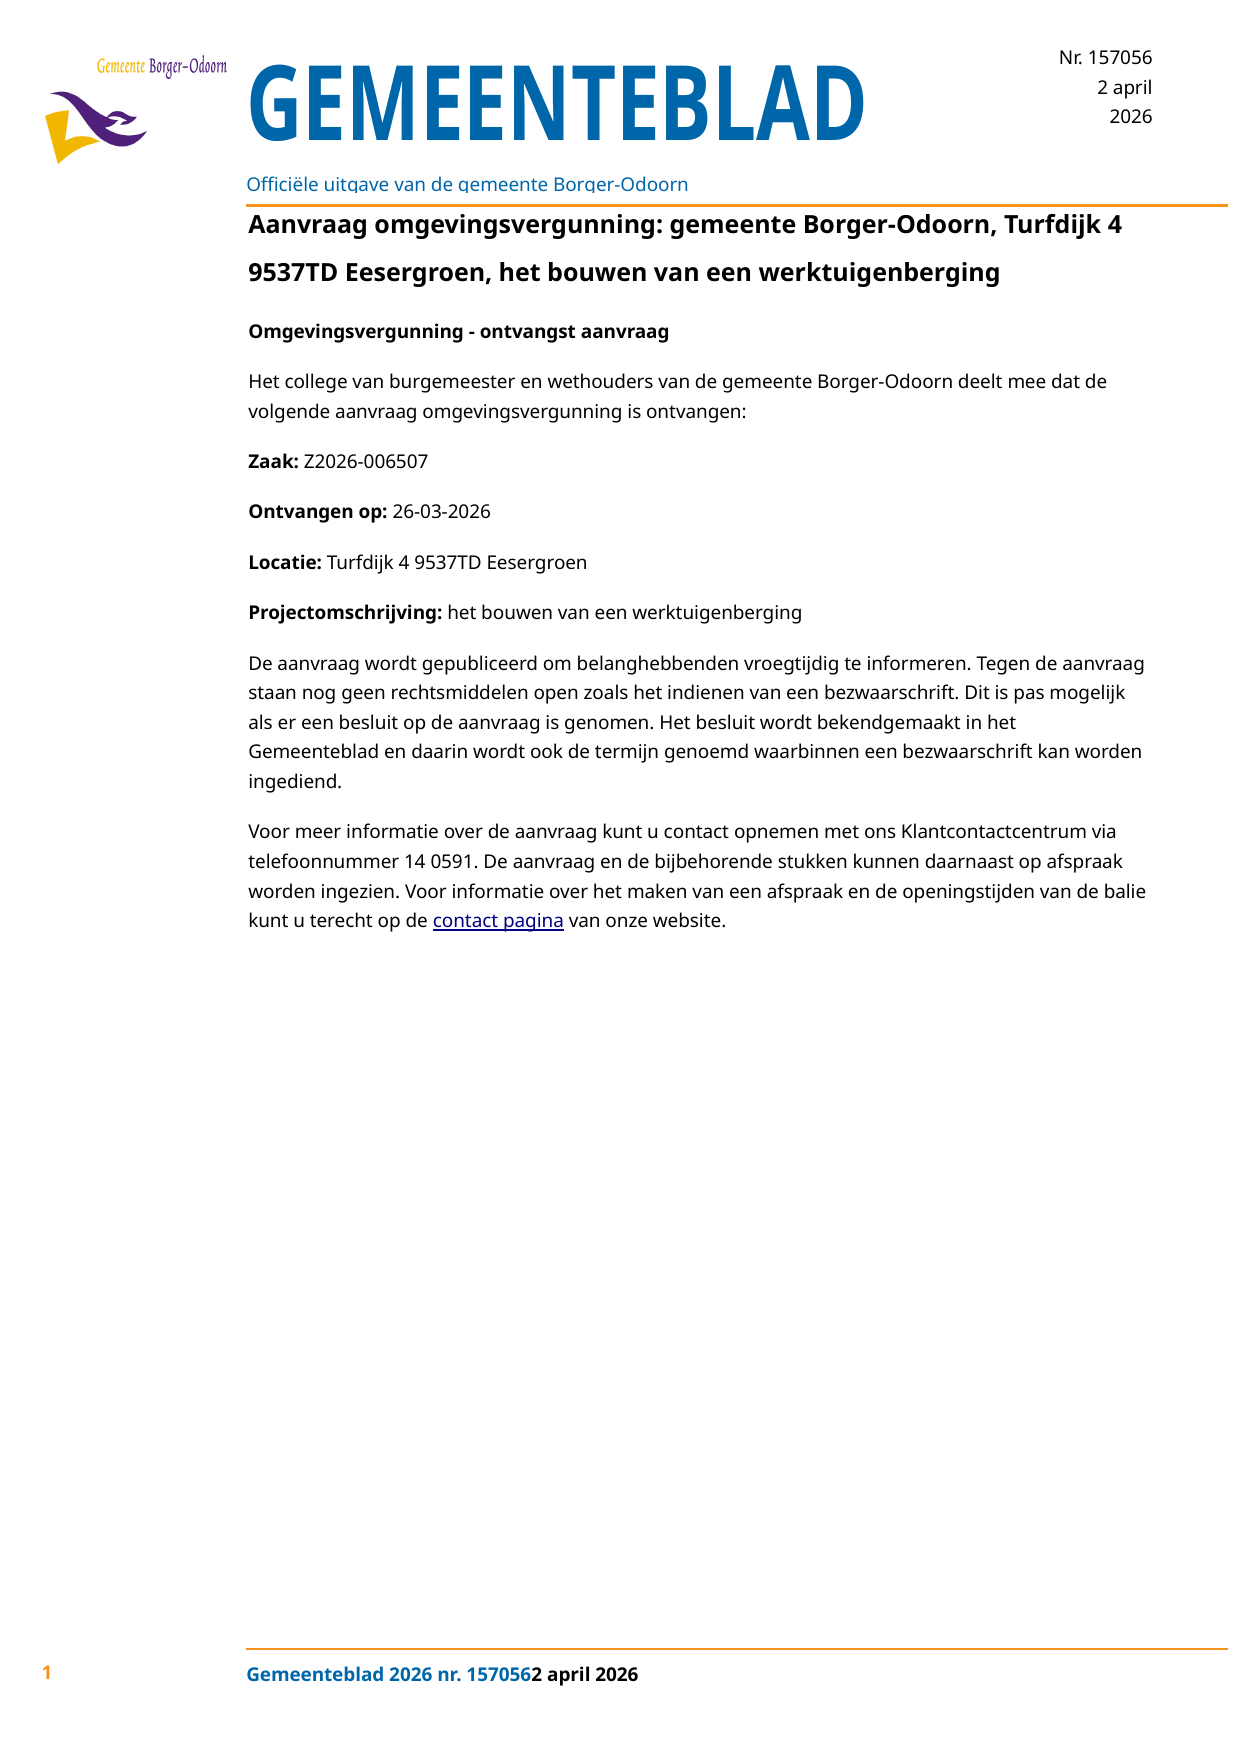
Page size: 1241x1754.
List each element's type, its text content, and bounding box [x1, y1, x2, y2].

text Omgevingsvergunning - ontvangst aanvraag [248, 318, 1152, 344]
text Ontvangen op: 26-03-2026 [248, 499, 1152, 524]
text De aanvraag wordt gepubliceerd om belanghebbenden vroegtijdig te informeren. Tegen de aanvraag staan nog geen rechtsmiddelen open zoals het indienen van een bezwaarschrift. Dit is pas mogelijk als er een besluit op de aanvraag is genomen. Het besluit wordt bekendgemaakt in het Gemeenteblad en daarin wordt ook de termijn genoemd waarbinnen een bezwaarschrift kan worden ingediend. [248, 650, 1152, 794]
text Voor meer informatie over de aanvraag kunt u contact opnemen met ons Klantcontactcentrum via telefoonnummer 14 0591. De aanvraag en de bijbehorende stukken kunnen daarnaast op afspraak worden ingezien. Voor informatie over het maken van een afspraak en de openingstijden van de balie kunt u terecht op de contact pagina van onze website. [248, 819, 1152, 933]
text Locatie: Turfdijk 4 9537TD Eesergroen [248, 549, 1152, 575]
picture [41, 47, 231, 172]
text Zaak: Z2026-006507 [248, 448, 1152, 474]
text Het college van burgemeester en wethouders van de gemeente Borger-Odoorn deelt mee dat de volgende aanvraag omgevingsvergunning is ontvangen: [248, 368, 1152, 424]
text Aanvraag omgevingsvergunning: gemeente Borger-Odoorn, Turfdijk 4 9537TD Eesergroen, het bouwen van een werktuigenberging [248, 207, 1152, 288]
text Projectomschrijving: het bouwen van een werktuigenberging [248, 599, 1152, 625]
